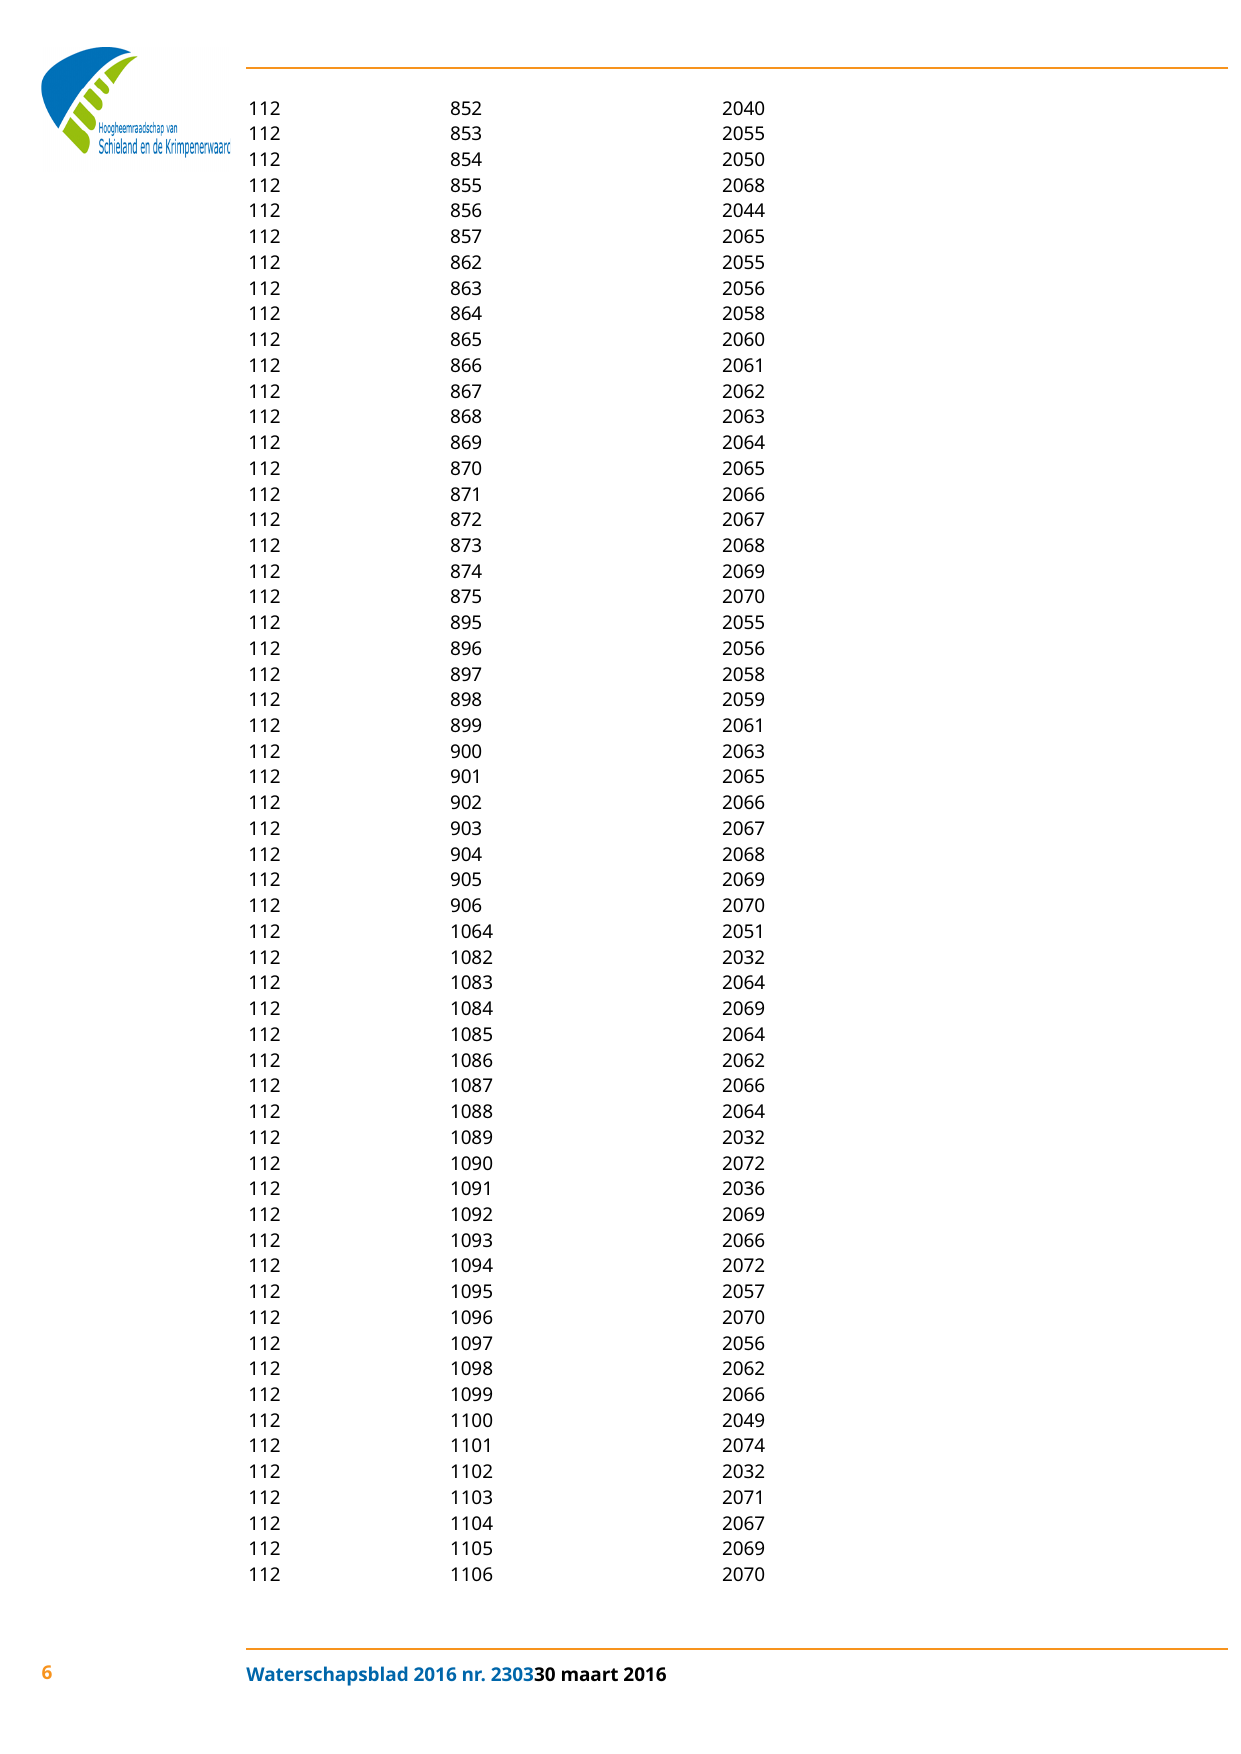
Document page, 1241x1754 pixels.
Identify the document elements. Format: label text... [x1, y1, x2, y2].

table_cell 112 [248, 1253, 450, 1278]
table_cell 901 [450, 764, 722, 789]
table_cell 1102 [450, 1459, 722, 1484]
table_cell 2070 [722, 1561, 1152, 1587]
table_cell 1096 [450, 1304, 722, 1330]
table_cell 112 [248, 918, 450, 944]
table_cell 1093 [450, 1227, 722, 1253]
table_cell 895 [450, 609, 722, 635]
table_cell 112 [248, 1021, 450, 1047]
table_cell 1064 [450, 918, 722, 944]
table_cell 2066 [722, 1073, 1152, 1098]
table_cell 864 [450, 301, 722, 326]
table_cell 112 [248, 1459, 450, 1484]
table_cell 112 [248, 1098, 450, 1124]
table_cell 874 [450, 558, 722, 584]
table_cell 2072 [722, 1253, 1152, 1278]
table_cell 2066 [722, 1227, 1152, 1253]
table_cell 899 [450, 712, 722, 738]
table_cell 905 [450, 867, 722, 892]
table_cell 1094 [450, 1253, 722, 1278]
table_cell 2072 [722, 1150, 1152, 1175]
table_cell 2063 [722, 404, 1152, 429]
table_cell 2032 [722, 1124, 1152, 1150]
table_cell 112 [248, 815, 450, 841]
table_cell 2060 [722, 326, 1152, 352]
table_cell 112 [248, 121, 450, 146]
table_cell 900 [450, 738, 722, 764]
table_cell 112 [248, 1175, 450, 1201]
table_cell 2061 [722, 352, 1152, 378]
table_cell 866 [450, 352, 722, 378]
table_cell 112 [248, 1304, 450, 1330]
table_cell 1105 [450, 1536, 722, 1561]
table_cell 855 [450, 172, 722, 198]
table_cell 2032 [722, 1459, 1152, 1484]
table_cell 852 [450, 95, 722, 121]
table_cell 112 [248, 584, 450, 609]
table_cell 2062 [722, 1047, 1152, 1072]
table_cell 869 [450, 429, 722, 455]
table_cell 2070 [722, 584, 1152, 609]
table_cell 1083 [450, 970, 722, 995]
table_cell 112 [248, 429, 450, 455]
table_cell 112 [248, 1536, 450, 1561]
table_cell 1106 [450, 1561, 722, 1587]
table_cell 863 [450, 275, 722, 301]
table_cell 2032 [722, 944, 1152, 969]
table_cell 112 [248, 764, 450, 789]
table_cell 2065 [722, 455, 1152, 481]
table_cell 112 [248, 1510, 450, 1536]
table_cell 112 [248, 275, 450, 301]
table_cell 2040 [722, 95, 1152, 121]
table_cell 112 [248, 687, 450, 712]
table_cell 1090 [450, 1150, 722, 1175]
table_cell 2068 [722, 172, 1152, 198]
table_cell 112 [248, 506, 450, 532]
table_cell 1092 [450, 1201, 722, 1227]
table_cell 112 [248, 249, 450, 275]
table_cell 902 [450, 790, 722, 815]
table_cell 2065 [722, 764, 1152, 789]
table_cell 2068 [722, 841, 1152, 867]
table_cell 112 [248, 352, 450, 378]
table_cell 112 [248, 635, 450, 661]
table_cell 112 [248, 1330, 450, 1356]
table_cell 112 [248, 224, 450, 249]
table_cell 2064 [722, 429, 1152, 455]
table_cell 1088 [450, 1098, 722, 1124]
table_cell 1099 [450, 1381, 722, 1407]
table_cell 1086 [450, 1047, 722, 1072]
table_cell 112 [248, 1047, 450, 1072]
table_cell 2059 [722, 687, 1152, 712]
table_cell 2069 [722, 1201, 1152, 1227]
table_cell 867 [450, 378, 722, 403]
table_cell 2049 [722, 1407, 1152, 1433]
table_cell 2070 [722, 893, 1152, 918]
table_cell 904 [450, 841, 722, 867]
table_cell 2074 [722, 1433, 1152, 1458]
picture [41, 47, 231, 172]
table_cell 1089 [450, 1124, 722, 1150]
table_cell 2044 [722, 198, 1152, 223]
table_cell 868 [450, 404, 722, 429]
table_cell 112 [248, 1073, 450, 1098]
table_cell 2065 [722, 224, 1152, 249]
table_cell 112 [248, 995, 450, 1021]
table_cell 112 [248, 738, 450, 764]
table_cell 112 [248, 944, 450, 969]
table_cell 2062 [722, 1356, 1152, 1381]
table_cell 112 [248, 712, 450, 738]
table_cell 112 [248, 1484, 450, 1510]
table_cell 2066 [722, 790, 1152, 815]
table_cell 2064 [722, 1098, 1152, 1124]
table_cell 865 [450, 326, 722, 352]
table_cell 2050 [722, 146, 1152, 172]
table_cell 112 [248, 1433, 450, 1458]
table_cell 870 [450, 455, 722, 481]
table_cell 112 [248, 1124, 450, 1150]
table_cell 2056 [722, 635, 1152, 661]
table_cell 1100 [450, 1407, 722, 1433]
table_cell 2067 [722, 815, 1152, 841]
table_cell 898 [450, 687, 722, 712]
table_cell 2064 [722, 1021, 1152, 1047]
table_cell 862 [450, 249, 722, 275]
table_cell 1098 [450, 1356, 722, 1381]
table_cell 112 [248, 481, 450, 506]
table_cell 1101 [450, 1433, 722, 1458]
table_cell 112 [248, 172, 450, 198]
table_cell 112 [248, 95, 450, 121]
table_cell 112 [248, 532, 450, 558]
table_cell 112 [248, 1201, 450, 1227]
table_cell 1104 [450, 1510, 722, 1536]
table_cell 897 [450, 661, 722, 687]
table_cell 2062 [722, 378, 1152, 403]
table_cell 2061 [722, 712, 1152, 738]
table_cell 112 [248, 146, 450, 172]
table_cell 1085 [450, 1021, 722, 1047]
table_cell 112 [248, 301, 450, 326]
table_cell 112 [248, 1381, 450, 1407]
table_cell 2051 [722, 918, 1152, 944]
table_cell 2066 [722, 481, 1152, 506]
table_cell 2069 [722, 995, 1152, 1021]
table_cell 854 [450, 146, 722, 172]
table_cell 1082 [450, 944, 722, 969]
table_cell 1097 [450, 1330, 722, 1356]
table_cell 2066 [722, 1381, 1152, 1407]
table_cell 2068 [722, 532, 1152, 558]
table_cell 112 [248, 404, 450, 429]
table_cell 856 [450, 198, 722, 223]
table_cell 2057 [722, 1278, 1152, 1304]
table_cell 2070 [722, 1304, 1152, 1330]
table_cell 2071 [722, 1484, 1152, 1510]
table_cell 112 [248, 1150, 450, 1175]
table_cell 2067 [722, 506, 1152, 532]
table_cell 1095 [450, 1278, 722, 1304]
table_cell 112 [248, 1561, 450, 1587]
table_cell 112 [248, 1356, 450, 1381]
table_cell 112 [248, 867, 450, 892]
table_cell 112 [248, 198, 450, 223]
table_cell 112 [248, 378, 450, 403]
table_cell 112 [248, 1407, 450, 1433]
table_cell 1103 [450, 1484, 722, 1510]
table_cell 2058 [722, 661, 1152, 687]
table_cell 2069 [722, 867, 1152, 892]
table_cell 112 [248, 326, 450, 352]
table_cell 857 [450, 224, 722, 249]
table_cell 112 [248, 558, 450, 584]
table_cell 875 [450, 584, 722, 609]
table_cell 871 [450, 481, 722, 506]
table_cell 112 [248, 893, 450, 918]
table_cell 2056 [722, 275, 1152, 301]
table_cell 2069 [722, 1536, 1152, 1561]
table_cell 2055 [722, 249, 1152, 275]
table_cell 1084 [450, 995, 722, 1021]
table_cell 112 [248, 609, 450, 635]
table_cell 2067 [722, 1510, 1152, 1536]
table_cell 112 [248, 970, 450, 995]
table_cell 2055 [722, 121, 1152, 146]
table_cell 903 [450, 815, 722, 841]
table_cell 906 [450, 893, 722, 918]
table_cell 2058 [722, 301, 1152, 326]
table_cell 2036 [722, 1175, 1152, 1201]
table_cell 2056 [722, 1330, 1152, 1356]
table_cell 112 [248, 1278, 450, 1304]
table_cell 112 [248, 661, 450, 687]
table_cell 112 [248, 790, 450, 815]
table_cell 896 [450, 635, 722, 661]
table_cell 853 [450, 121, 722, 146]
table_cell 2069 [722, 558, 1152, 584]
table_cell 112 [248, 1227, 450, 1253]
table_cell 112 [248, 455, 450, 481]
table_cell 2063 [722, 738, 1152, 764]
table_cell 2064 [722, 970, 1152, 995]
table_cell 872 [450, 506, 722, 532]
table_cell 112 [248, 841, 450, 867]
table_cell 2055 [722, 609, 1152, 635]
table_cell 873 [450, 532, 722, 558]
table_cell 1091 [450, 1175, 722, 1201]
table_cell 1087 [450, 1073, 722, 1098]
